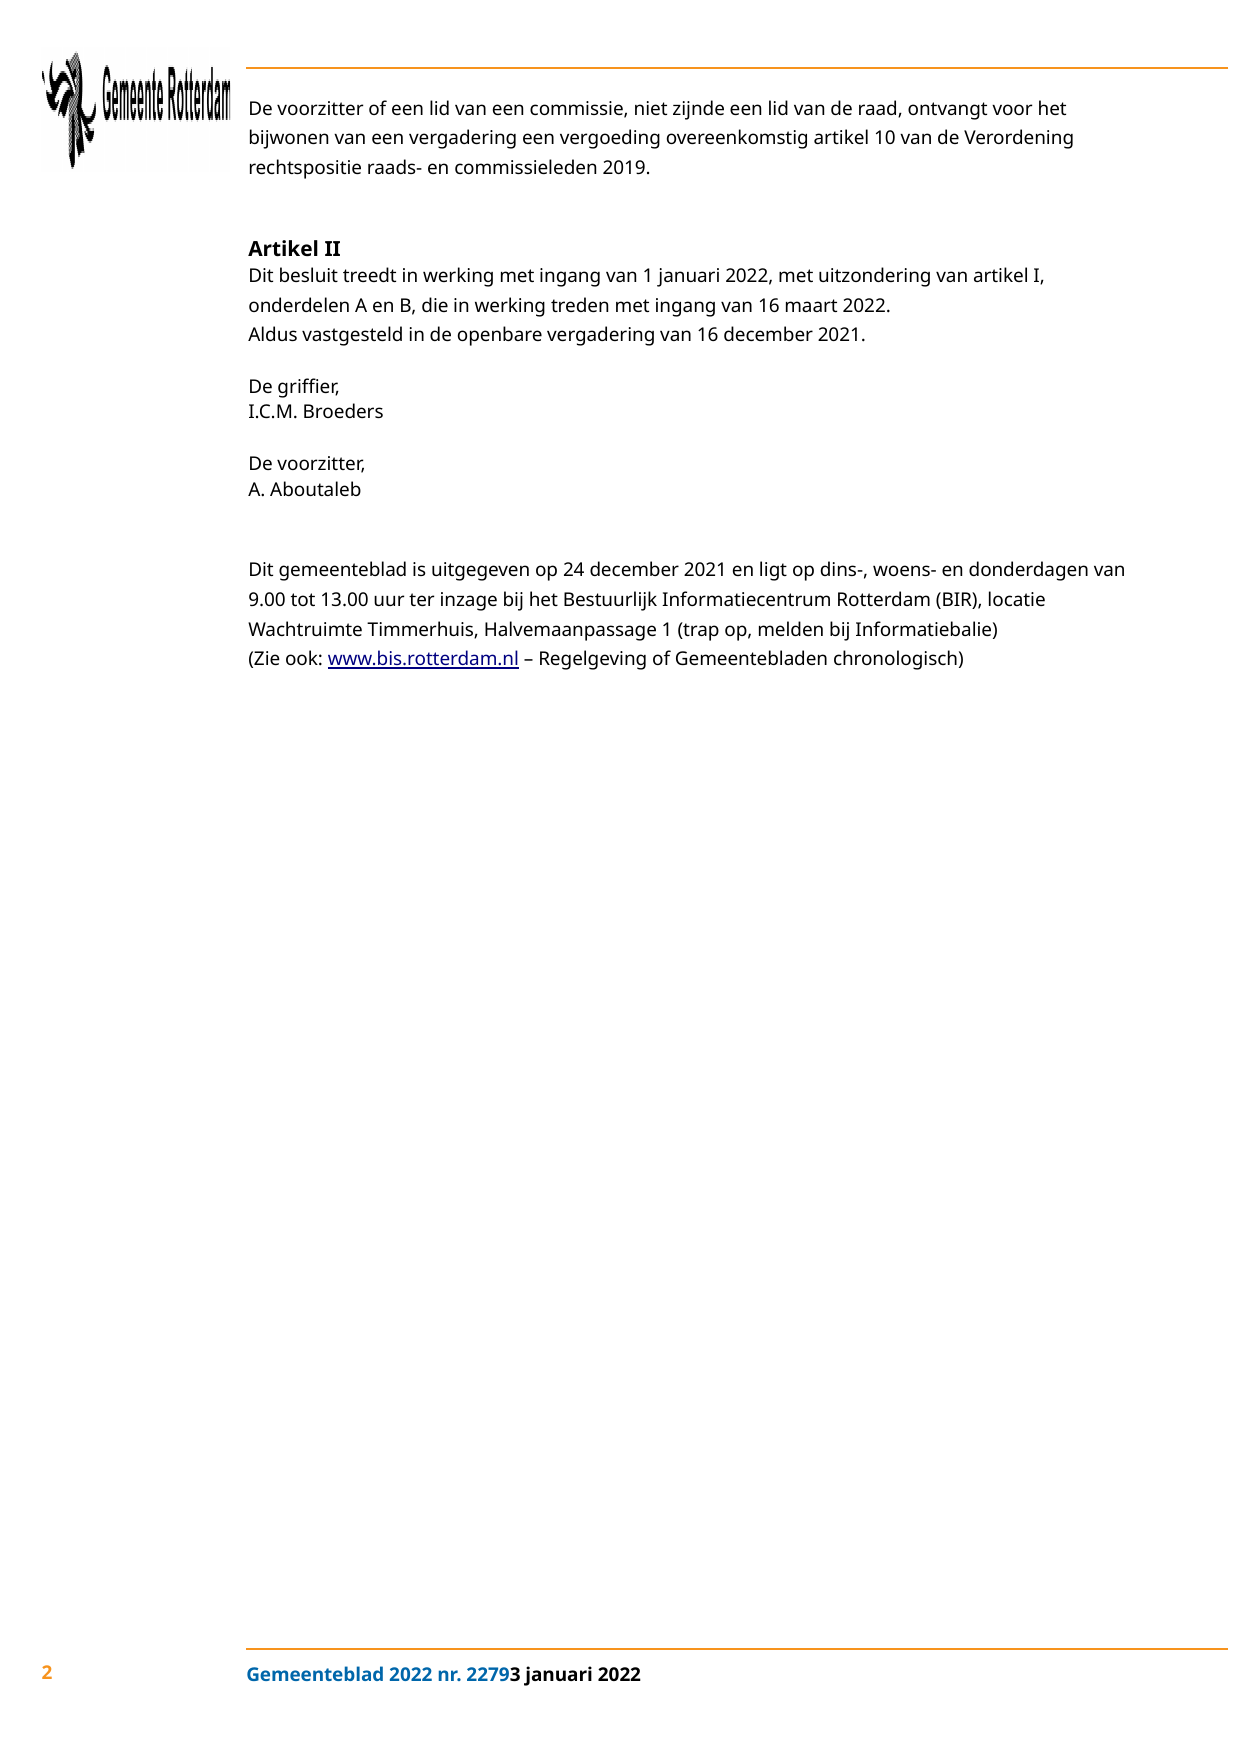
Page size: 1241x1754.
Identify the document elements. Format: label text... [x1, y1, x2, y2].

picture [41, 47, 231, 172]
text De griffier, [248, 373, 1152, 399]
text Dit gemeenteblad is uitgegeven op 24 december 2021 en ligt op dins-, woens- en donderdagen van 9.00 tot 13.00 uur ter inzage bij het Bestuurlijk Informatiecentrum Rotterdam (BIR), locatie Wachtruimte Timmerhuis, Halvemaanpassage 1 (trap op, melden bij Informatiebalie) [248, 557, 1152, 641]
text I.C.M. Broeders [248, 399, 1152, 424]
text De voorzitter, [248, 450, 1152, 476]
text Dit besluit treedt in werking met ingang van 1 januari 2022, met uitzondering van artikel I, onderdelen A en B, die in werking treden met ingang van 16 maart 2022. [248, 262, 1152, 318]
text Aldus vastgesteld in de openbare vergadering van 16 december 2021. [248, 322, 1152, 347]
text De voorzitter of een lid van een commissie, niet zijnde een lid van de raad, ontvangt voor het bijwonen van een vergadering een vergoeding overeenkomstig artikel 10 van de Verordening rechtspositie raads- en commissieleden 2019. [248, 95, 1152, 180]
text A. Aboutaleb [248, 476, 1152, 502]
text (Zie ook: www.bis.rotterdam.nl – Regelgeving of Gemeentebladen chronologisch) [248, 645, 1152, 671]
text Artikel II [248, 234, 1152, 262]
